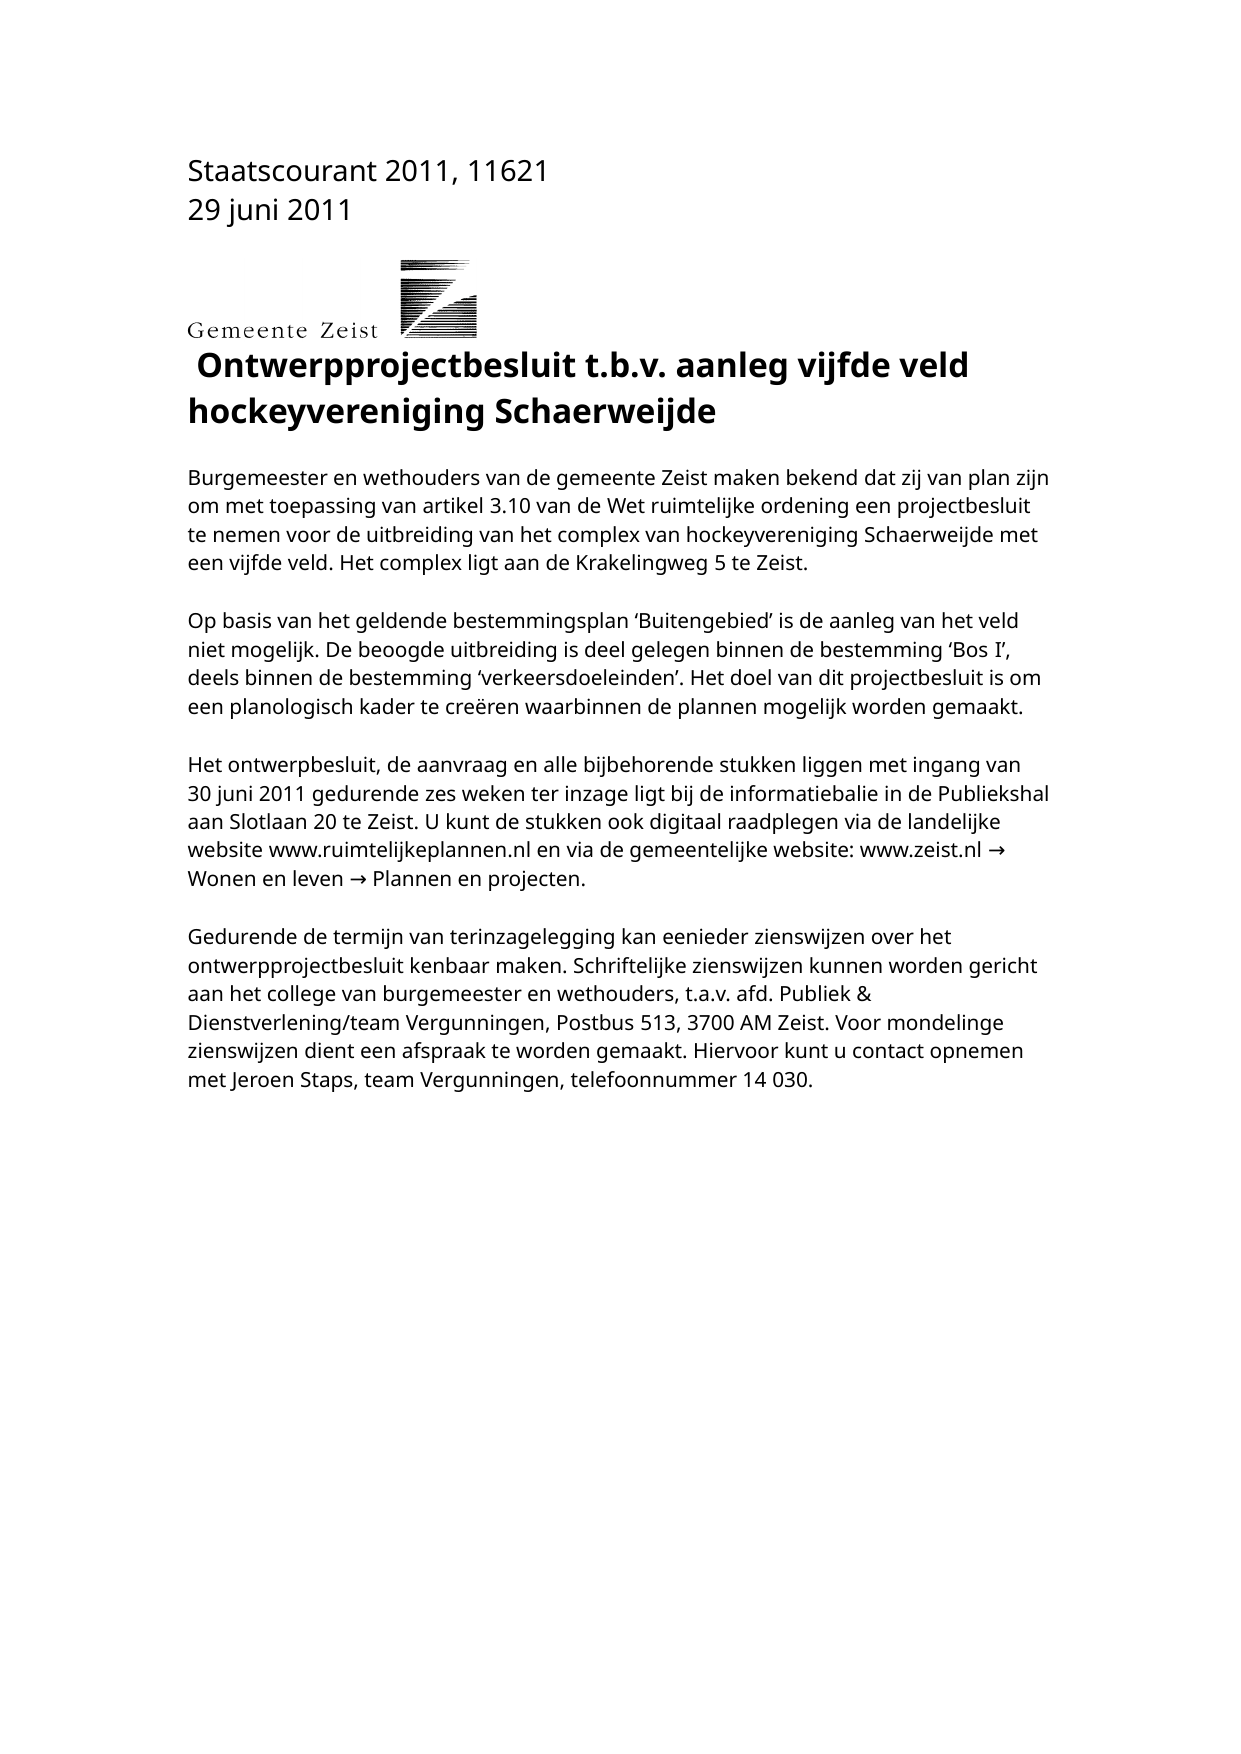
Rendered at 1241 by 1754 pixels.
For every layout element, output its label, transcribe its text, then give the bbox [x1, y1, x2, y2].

text Het ontwerpbesluit, de aanvraag en alle bijbehorende stukken liggen met ingang van 30 juni 2011 gedurende zes weken ter inzage ligt bij de informatiebalie in de Publiekshal aan Slotlaan 20 te Zeist. U kunt de stukken ook digitaal raadplegen via de landelijke website www.ruimtelijkeplannen.nl en via de gemeentelijke website: www.zeist.nl → Wonen en leven → Plannen en projecten. [187, 750, 1053, 892]
text Burgemeester en wethouders van de gemeente Zeist maken bekend dat zij van plan zijn om met toepassing van artikel 3.10 van de Wet ruimtelijke ordening een projectbesluit te nemen voor de uitbreiding van het complex van hockeyvereniging Schaerweijde met een vijfde veld. Het complex ligt aan de Krakelingweg 5 te Zeist. [187, 463, 1053, 577]
text Op basis van het geldende bestemmingsplan ‘Buitengebied’ is de aanleg van het veld niet mogelijk. De beoogde uitbreiding is deel gelegen binnen de bestemming ‘Bos I’, deels binnen de bestemming ‘verkeersdoeleinden’. Het doel van dit projectbesluit is om een planologisch kader te creëren waarbinnen de plannen mogelijk worden gemaakt. [187, 607, 1053, 720]
text Gedurende de termijn van terinzagelegging kan eenieder zienswijzen over het ontwerpprojectbesluit kenbaar maken. Schriftelijke zienswijzen kunnen worden gericht aan het college van burgemeester en wethouders, t.a.v. afd. Publiek & Dienstverlening/team Vergunningen, Postbus 513, 3700 AM Zeist. Voor mondelinge zienswijzen dient een afspraak te worden gemaakt. Hiervoor kunt u contact opnemen met Jeroen Staps, team Vergunningen, telefoonnummer 14 030. [187, 922, 1053, 1093]
subtitle Ontwerpprojectbesluit t.b.v. aanleg vijfde veld hockeyvereniging Schaerweijde [187, 271, 1053, 433]
picture [187, 258, 477, 342]
text 29 juni 2011 [187, 190, 1053, 229]
text Staatscourant 2011, 11621 [187, 150, 1053, 190]
